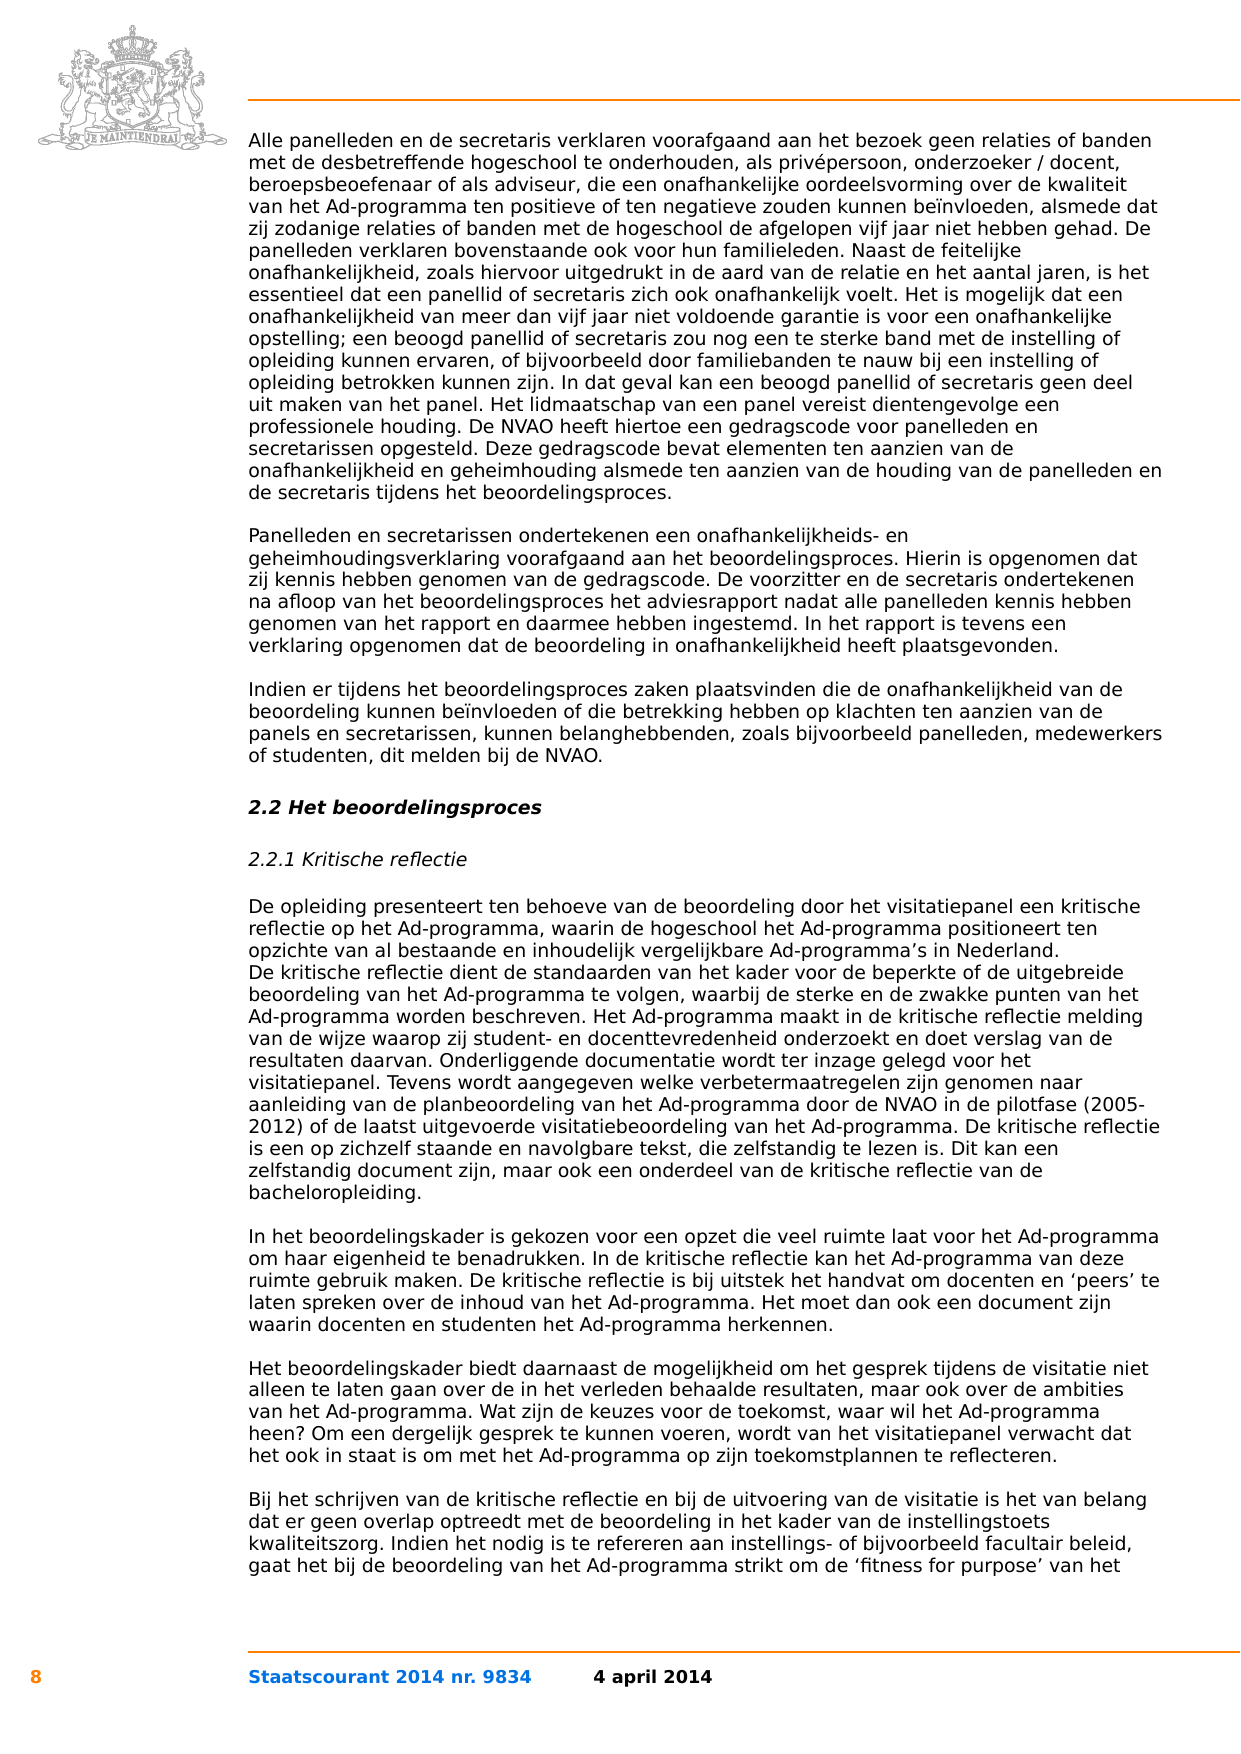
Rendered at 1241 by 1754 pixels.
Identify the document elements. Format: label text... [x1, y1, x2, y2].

text De kritische reflectie dient de standaarden van het kader voor de beperkte of de uitgebreide beoordeling van het Ad-programma te volgen, waarbij de sterke en de zwakke punten van het Ad-programma worden beschreven. Het Ad-programma maakt in de kritische reflectie melding van de wijze waarop zij student- en docenttevredenheid onderzoekt en doet verslag van de resultaten daarvan. Onderliggende documentatie wordt ter inzage gelegd voor het visitatiepanel. Tevens wordt aangegeven welke verbetermaatregelen zijn genomen naar aanleiding van de planbeoordeling van het Ad-programma door de NVAO in de pilotfase (2005-2012) of de laatst uitgevoerde visitatiebeoordeling van het Ad-programma. De kritische reflectie is een op zichzelf staande en navolgbare tekst, die zelfstandig te lezen is. Dit kan een zelfstandig document zijn, maar ook een onderdeel van de kritische reflectie van de bacheloropleiding. [248, 962, 1163, 1204]
text Het beoordelingskader biedt daarnaast de mogelijkheid om het gesprek tijdens de visitatie niet alleen te laten gaan over de in het verleden behaalde resultaten, maar ook over de ambities van het Ad-programma. Wat zijn de keuzes voor de toekomst, waar wil het Ad-programma heen? Om een dergelijk gesprek te kunnen voeren, wordt van het visitatiepanel verwacht dat het ook in staat is om met het Ad-programma op zijn toekomstplannen te reflecteren. [248, 1357, 1163, 1467]
picture [38, 25, 227, 150]
text Indien er tijdens het beoordelingsproces zaken plaatsvinden die de onafhankelijkheid van de beoordeling kunnen beïnvloeden of die betrekking hebben op klachten ten aanzien van de panels en secretarissen, kunnen belanghebbenden, zoals bijvoorbeeld panelleden, medewerkers of studenten, dit melden bij de NVAO. [248, 679, 1163, 767]
text Bij het schrijven van de kritische reflectie en bij de uitvoering van de visitatie is het van belang dat er geen overlap optreedt met de beoordeling in het kader van de instellingstoets kwaliteitszorg. Indien het nodig is te refereren aan instellings- of bijvoorbeeld facultair beleid, gaat het bij de beoordeling van het Ad-programma strikt om de ‘fitness for purpose’ van het [248, 1489, 1163, 1577]
subtitle 2.2.1 Kritische reflectie [248, 849, 1163, 871]
text De opleiding presenteert ten behoeve van de beoordeling door het visitatiepanel een kritische reflectie op het Ad-programma, waarin de hogeschool het Ad-programma positioneert ten opzichte van al bestaande en inhoudelijk vergelijkbare Ad-programma’s in Nederland. [248, 896, 1163, 962]
text Alle panelleden en de secretaris verklaren voorafgaand aan het bezoek geen relaties of banden met de desbetreffende hogeschool te onderhouden, als privépersoon, onderzoeker / docent, beroepsbeoefenaar of als adviseur, die een onafhankelijke oordeelsvorming over de kwaliteit van het Ad-programma ten positieve of ten negatieve zouden kunnen beïnvloeden, alsmede dat zij zodanige relaties of banden met de hogeschool de afgelopen vijf jaar niet hebben gehad. De panelleden verklaren bovenstaande ook voor hun familieleden. Naast de feitelijke onafhankelijkheid, zoals hiervoor uitgedrukt in de aard van de relatie en het aantal jaren, is het essentieel dat een panellid of secretaris zich ook onafhankelijk voelt. Het is mogelijk dat een onafhankelijkheid van meer dan vijf jaar niet voldoende garantie is voor een onafhankelijke opstelling; een beoogd panellid of secretaris zou nog een te sterke band met de instelling of opleiding kunnen ervaren, of bijvoorbeeld door familiebanden te nauw bij een instelling of opleiding betrokken kunnen zijn. In dat geval kan een beoogd panellid of secretaris geen deel uit maken van het panel. Het lidmaatschap van een panel vereist dientengevolge een professionele houding. De NVAO heeft hiertoe een gedragscode voor panelleden en secretarissen opgesteld. Deze gedragscode bevat elementen ten aanzien van de onafhankelijkheid en geheimhouding alsmede ten aanzien van de houding van de panelleden en de secretaris tijdens het beoordelingsproces. [248, 130, 1163, 503]
text Panelleden en secretarissen ondertekenen een onafhankelijkheids- en geheimhoudingsverklaring voorafgaand aan het beoordelingsproces. Hierin is opgenomen dat zij kennis hebben genomen van de gedragscode. De voorzitter en de secretaris ondertekenen na afloop van het beoordelingsproces het adviesrapport nadat alle panelleden kennis hebben genomen van het rapport en daarmee hebben ingestemd. In het rapport is tevens een verklaring opgenomen dat de beoordeling in onafhankelijkheid heeft plaatsgevonden. [248, 525, 1163, 657]
text In het beoordelingskader is gekozen voor een opzet die veel ruimte laat voor het Ad-programma om haar eigenheid te benadrukken. In de kritische reflectie kan het Ad-programma van deze ruimte gebruik maken. De kritische reflectie is bij uitstek het handvat om docenten en ‘peers’ te laten spreken over de inhoud van het Ad-programma. Het moet dan ook een document zijn waarin docenten en studenten het Ad-programma herkennen. [248, 1226, 1163, 1336]
subtitle 2.2 Het beoordelingsproces [248, 797, 1163, 819]
